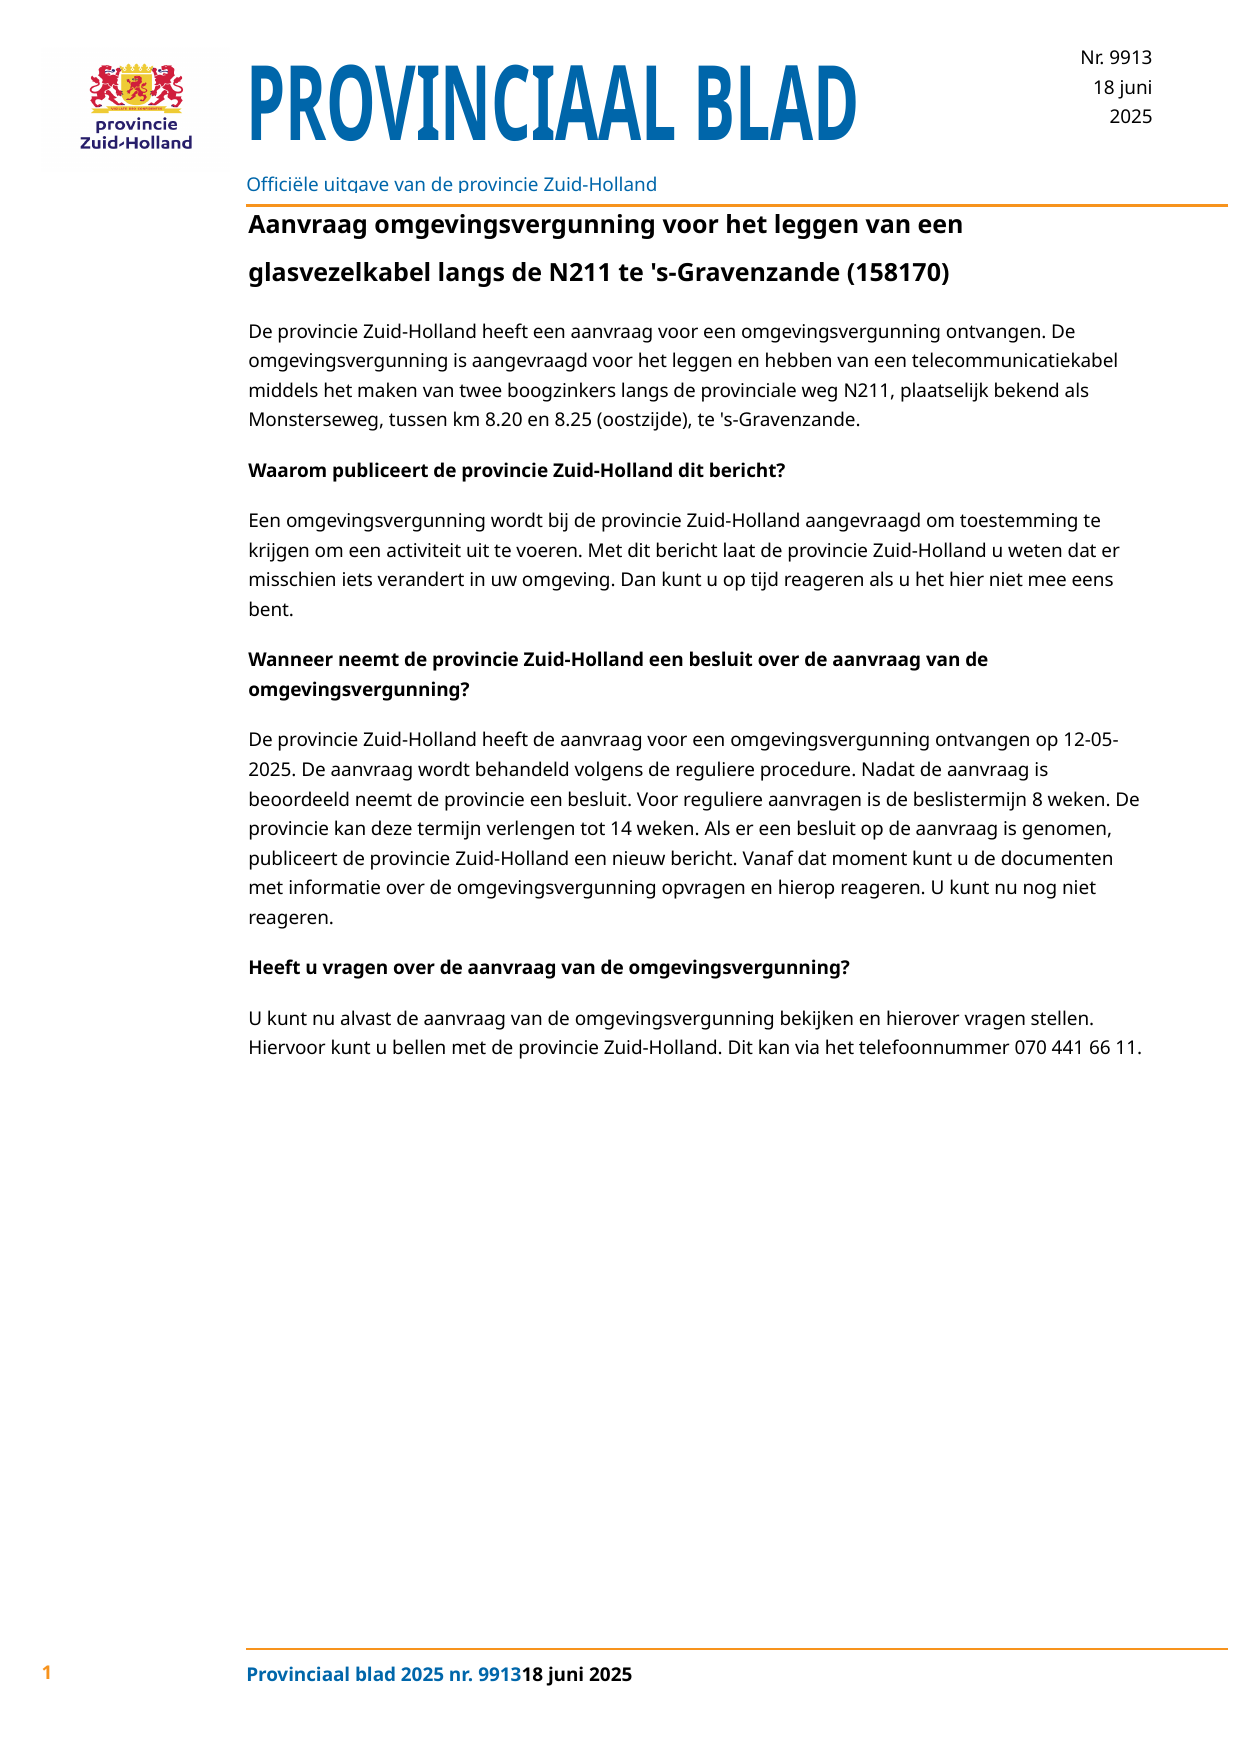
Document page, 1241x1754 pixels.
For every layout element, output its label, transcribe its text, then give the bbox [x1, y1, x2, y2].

text Waarom publiceert de provincie Zuid-Holland dit bericht? [248, 457, 1152, 483]
text Aanvraag omgevingsvergunning voor het leggen van een glasvezelkabel langs de N211 te 's-Gravenzande (158170) [248, 207, 1152, 288]
text De provincie Zuid-Holland heeft een aanvraag voor een omgevingsvergunning ontvangen. De omgevingsvergunning is aangevraagd voor het leggen en hebben van een telecommunicatiekabel middels het maken van twee boogzinkers langs de provinciale weg N211, plaatselijk bekend als Monsterseweg, tussen km 8.20 en 8.25 (oostzijde), te 's-Gravenzande. [248, 318, 1152, 432]
text De provincie Zuid-Holland heeft de aanvraag voor een omgevingsvergunning ontvangen op 12-05-2025. De aanvraag wordt behandeld volgens de reguliere procedure. Nadat de aanvraag is beoordeeld neemt de provincie een besluit. Voor reguliere aanvragen is de beslistermijn 8 weken. De provincie kan deze termijn verlengen tot 14 weken. Als er een besluit op de aanvraag is genomen, publiceert de provincie Zuid-Holland een nieuw bericht. Vanaf dat moment kunt u de documenten met informatie over de omgevingsvergunning opvragen en hierop reageren. U kunt nu nog niet reageren. [248, 727, 1152, 930]
picture [41, 47, 231, 172]
text Heeft u vragen over de aanvraag van de omgevingsvergunning? [248, 954, 1152, 980]
text Een omgevingsvergunning wordt bij de provincie Zuid-Holland aangevraagd om toestemming te krijgen om een activiteit uit te voeren. Met dit bericht laat de provincie Zuid-Holland u weten dat er misschien iets verandert in uw omgeving. Dan kunt u op tijd reageren als u het hier niet mee eens bent. [248, 507, 1152, 622]
text U kunt nu alvast de aanvraag van de omgevingsvergunning bekijken en hierover vragen stellen. Hiervoor kunt u bellen met de provincie Zuid-Holland. Dit kan via het telefoonnummer 070 441 66 11. [248, 1005, 1152, 1060]
text Wanneer neemt de provincie Zuid-Holland een besluit over de aanvraag van de omgevingsvergunning? [248, 647, 1152, 702]
